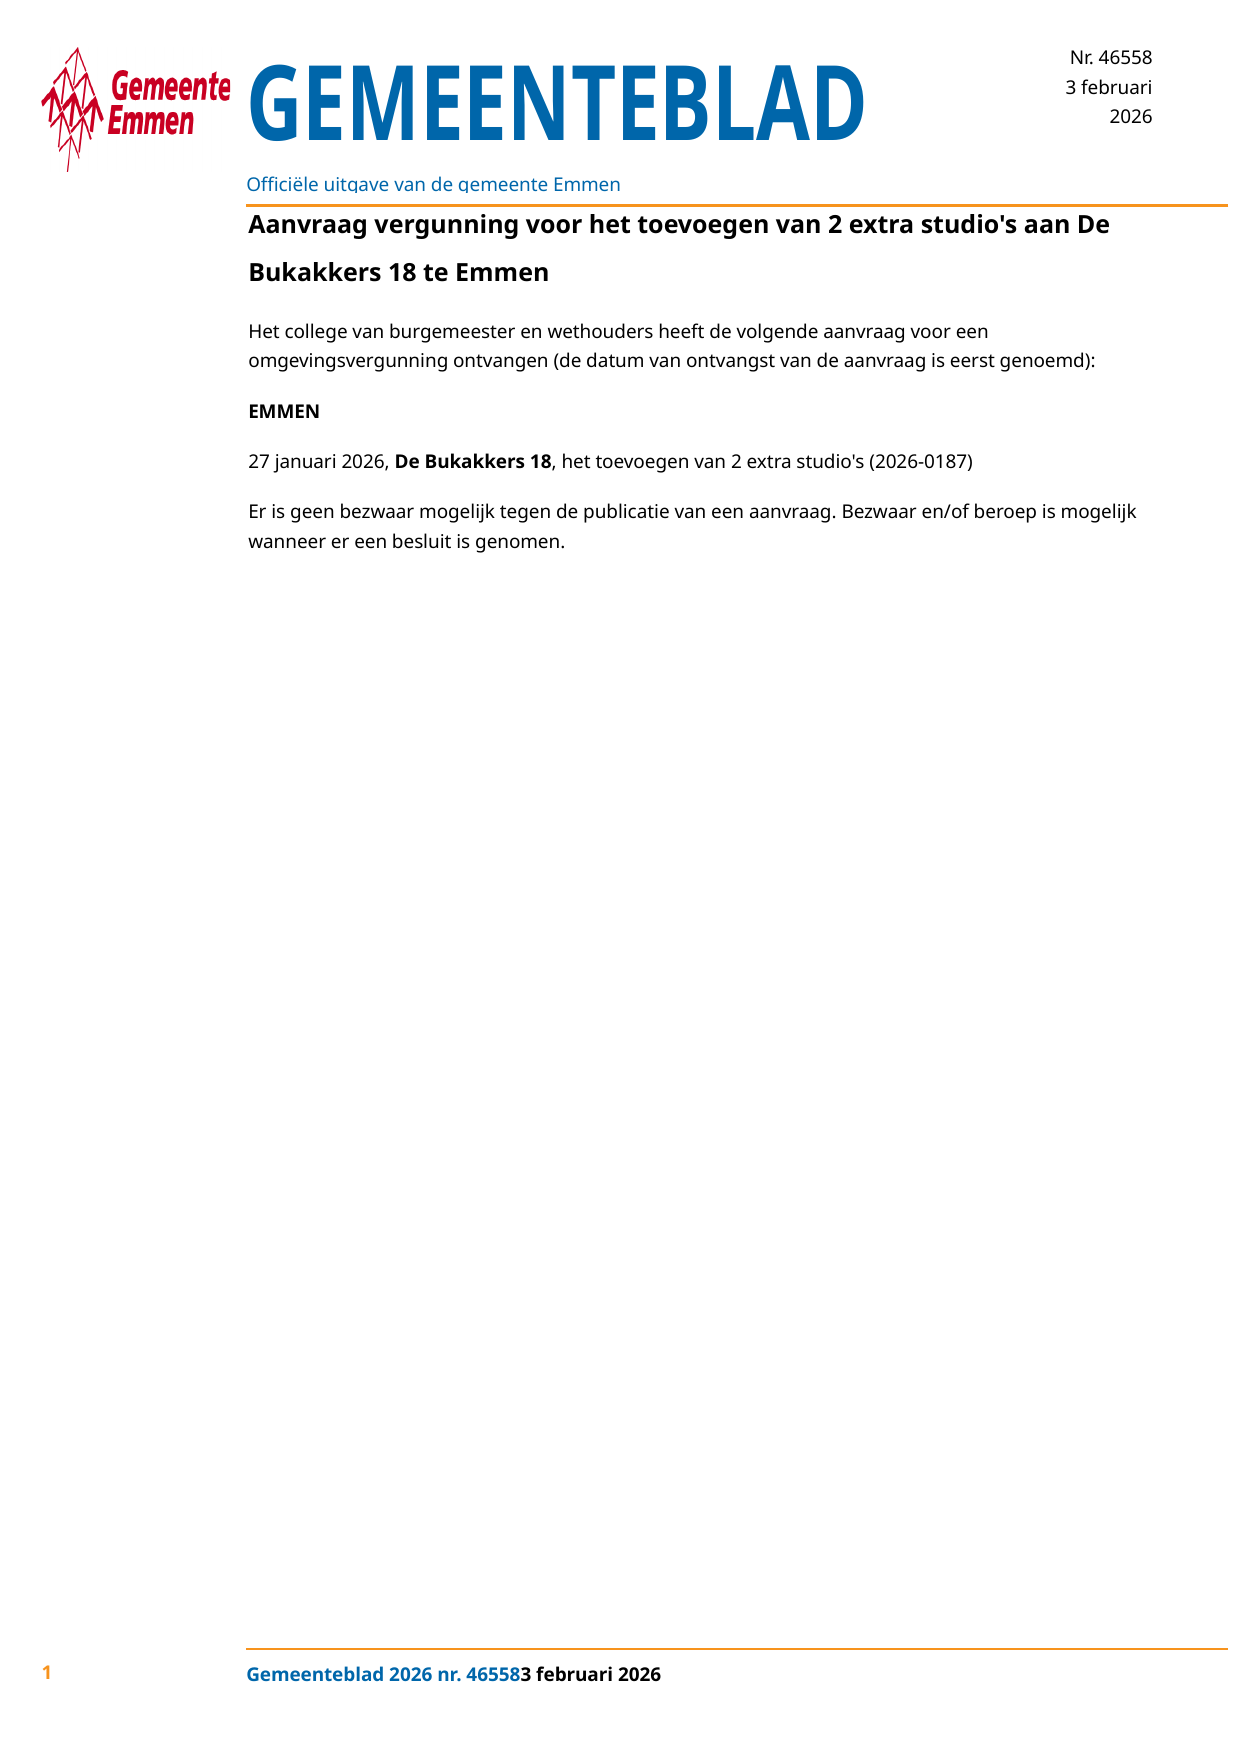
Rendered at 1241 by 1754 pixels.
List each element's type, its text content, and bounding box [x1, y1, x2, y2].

text Het college van burgemeester en wethouders heeft de volgende aanvraag voor een omgevingsvergunning ontvangen (de datum van ontvangst van de aanvraag is eerst genoemd): [248, 318, 1152, 373]
picture [41, 47, 231, 172]
text Er is geen bezwaar mogelijk tegen de publicatie van een aanvraag. Bezwaar en/of beroep is mogelijk wanneer er een besluit is genomen. [248, 499, 1152, 554]
text 27 januari 2026, De Bukakkers 18, het toevoegen van 2 extra studio's (2026-0187) [248, 448, 1152, 474]
text EMMEN [248, 398, 1152, 424]
text Aanvraag vergunning voor het toevoegen van 2 extra studio's aan De Bukakkers 18 te Emmen [248, 207, 1152, 288]
